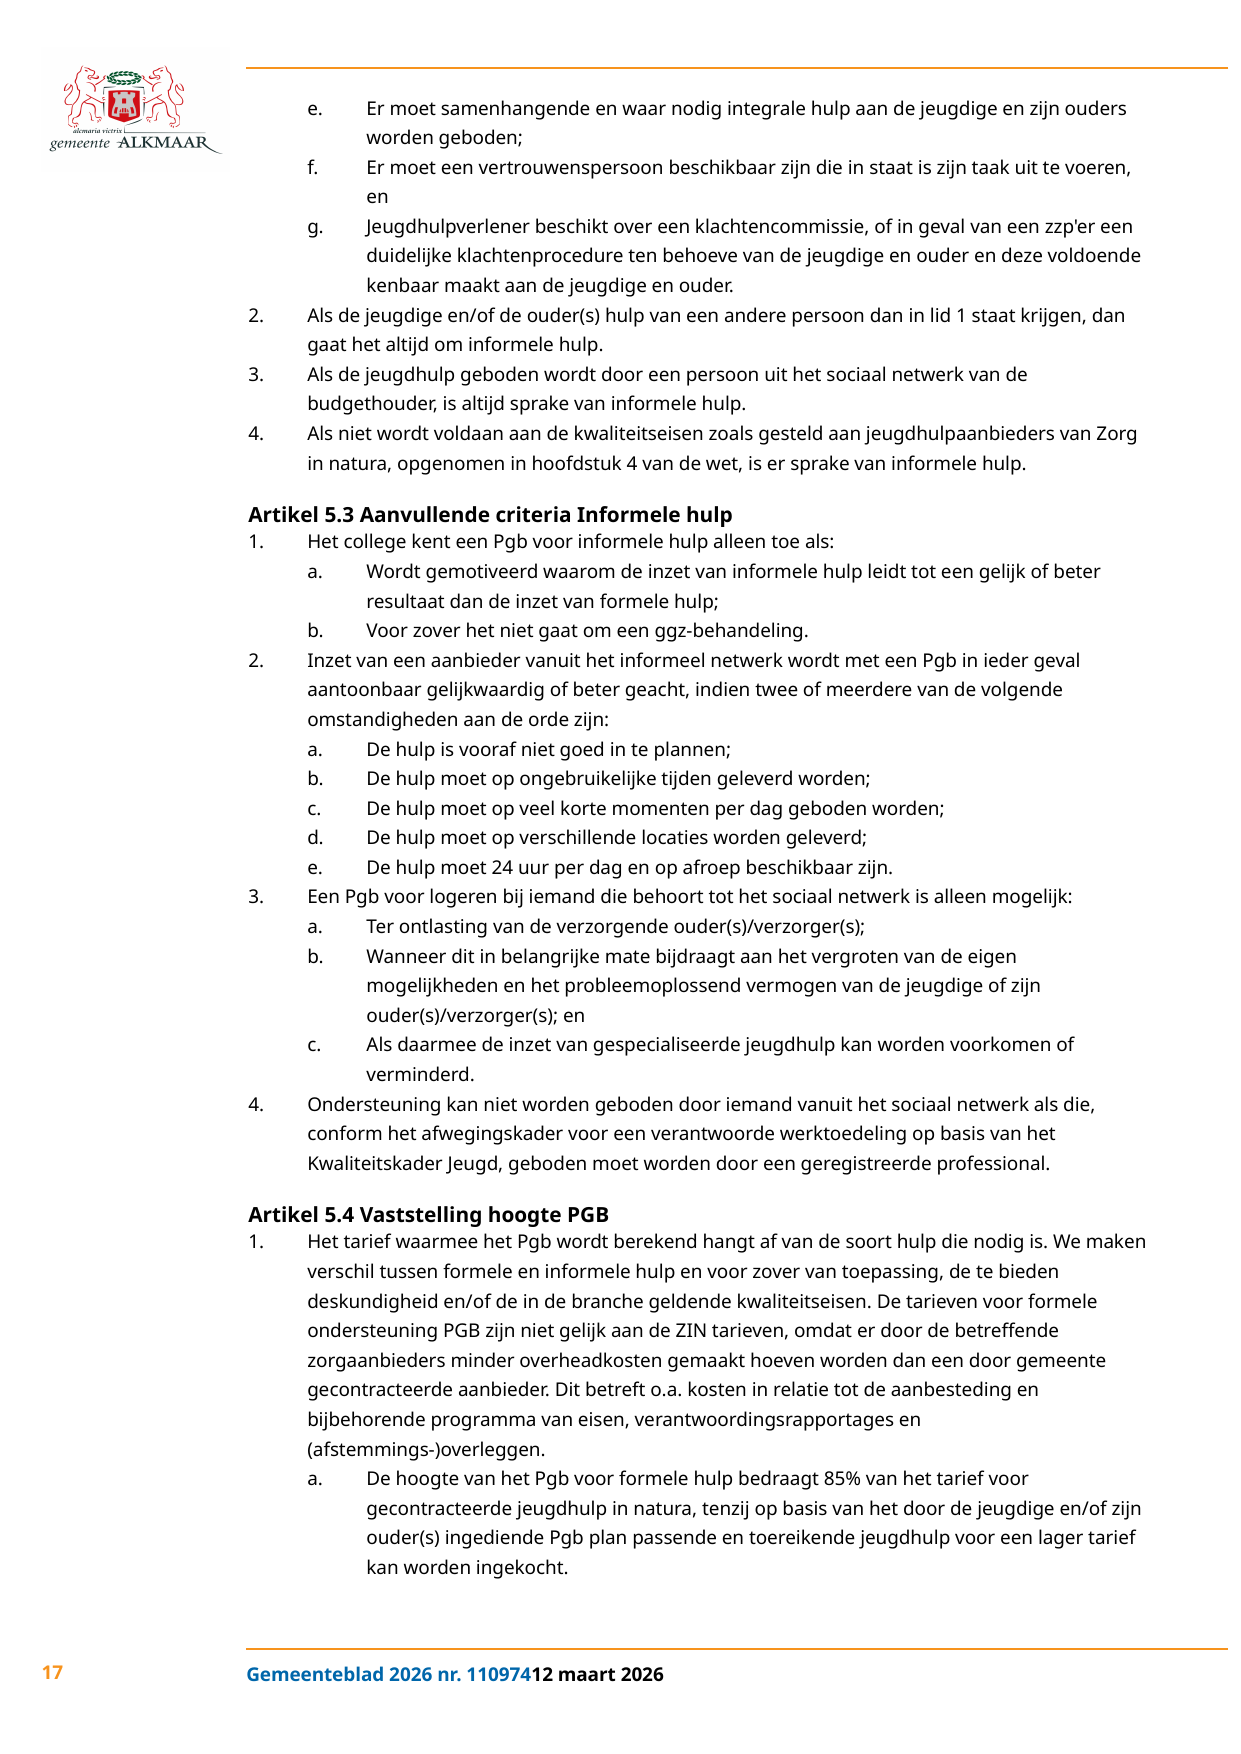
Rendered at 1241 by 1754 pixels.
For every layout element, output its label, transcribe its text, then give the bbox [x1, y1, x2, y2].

list Ter ontlasting van de verzorgende ouder(s)/verzorger(s); [307, 913, 1152, 939]
list Wordt gemotiveerd waarom de inzet van informele hulp leidt tot een gelijk of beter resultaat dan de inzet van formele hulp; [307, 558, 1152, 613]
text Artikel 5.4 Vaststelling hoogte PGB [248, 1200, 1152, 1229]
list De hulp moet op veel korte momenten per dag geboden worden; [307, 795, 1152, 821]
list De hulp moet op ongebruikelijke tijden geleverd worden; [307, 765, 1152, 791]
list De hulp moet op verschillende locaties worden geleverd; [307, 824, 1152, 850]
list Ondersteuning kan niet worden geboden door iemand vanuit het sociaal netwerk als die, conform het afwegingskader voor een verantwoorde werktoedeling op basis van het Kwaliteitskader Jeugd, geboden moet worden door een geregistreerde professional. [248, 1091, 1152, 1176]
list De hoogte van het Pgb voor formele hulp bedraagt 85% van het tarief voor gecontracteerde jeugdhulp in natura, tenzij op basis van het door de jeugdige en/of zijn ouder(s) ingediende Pgb plan passende en toereikende jeugdhulp voor een lager tarief kan worden ingekocht. [307, 1465, 1152, 1580]
list Jeugdhulpverlener beschikt over een klachtencommissie, of in geval van een zzp'er een duidelijke klachtenprocedure ten behoeve van de jeugdige en ouder en deze voldoende kenbaar maakt aan de jeugdige en ouder. [307, 213, 1152, 298]
list Als daarmee de inzet van gespecialiseerde jeugdhulp kan worden voorkomen of verminderd. [307, 1032, 1152, 1087]
list Wanneer dit in belangrijke mate bijdraagt aan het vergroten van de eigen mogelijkheden en het probleemoplossend vermogen van de jeugdige of zijn ouder(s)/verzorger(s); en [307, 943, 1152, 1028]
list Er moet een vertrouwenspersoon beschikbaar zijn die in staat is zijn taak uit te voeren, en [307, 154, 1152, 209]
list De hulp is vooraf niet goed in te plannen; [307, 736, 1152, 761]
list Als de jeugdige en/of de ouder(s) hulp van een andere persoon dan in lid 1 staat krijgen, dan gaat het altijd om informele hulp. [248, 302, 1152, 357]
text Artikel 5.3 Aanvullende criteria Informele hulp [248, 500, 1152, 529]
list Het college kent een Pgb voor informele hulp alleen toe als: [248, 529, 1152, 554]
list Er moet samenhangende en waar nodig integrale hulp aan de jeugdige en zijn ouders worden geboden; [307, 95, 1152, 150]
list Inzet van een aanbieder vanuit het informeel netwerk wordt met een Pgb in ieder geval aantoonbaar gelijkwaardig of beter geacht, indien twee of meerdere van de volgende omstandigheden aan de orde zijn: [248, 647, 1152, 732]
list Als de jeugdhulp geboden wordt door een persoon uit het sociaal netwerk van de budgethouder, is altijd sprake van informele hulp. [248, 361, 1152, 416]
list De hulp moet 24 uur per dag en op afroep beschikbaar zijn. [307, 854, 1152, 880]
list Een Pgb voor logeren bij iemand die behoort tot het sociaal netwerk is alleen mogelijk: [248, 884, 1152, 909]
list Voor zover het niet gaat om een ggz-behandeling. [307, 617, 1152, 643]
list Het tarief waarmee het Pgb wordt berekend hangt af van de soort hulp die nodig is. We maken verschil tussen formele en informele hulp en voor zover van toepassing, de te bieden deskundigheid en/of de in de branche geldende kwaliteitseisen. De tarieven voor formele ondersteuning PGB zijn niet gelijk aan de ZIN tarieven, omdat er door de betreffende zorgaanbieders minder overheadkosten gemaakt hoeven worden dan een door gemeente gecontracteerde aanbieder. Dit betreft o.a. kosten in relatie tot de aanbesteding en bijbehorende programma van eisen, verantwoordingsrapportages en (afstemmings-)overleggen. [248, 1229, 1152, 1462]
picture [41, 47, 231, 172]
list Als niet wordt voldaan aan de kwaliteitseisen zoals gesteld aan jeugdhulpaanbieders van Zorg in natura, opgenomen in hoofdstuk 4 van de wet, is er sprake van informele hulp. [248, 420, 1152, 476]
